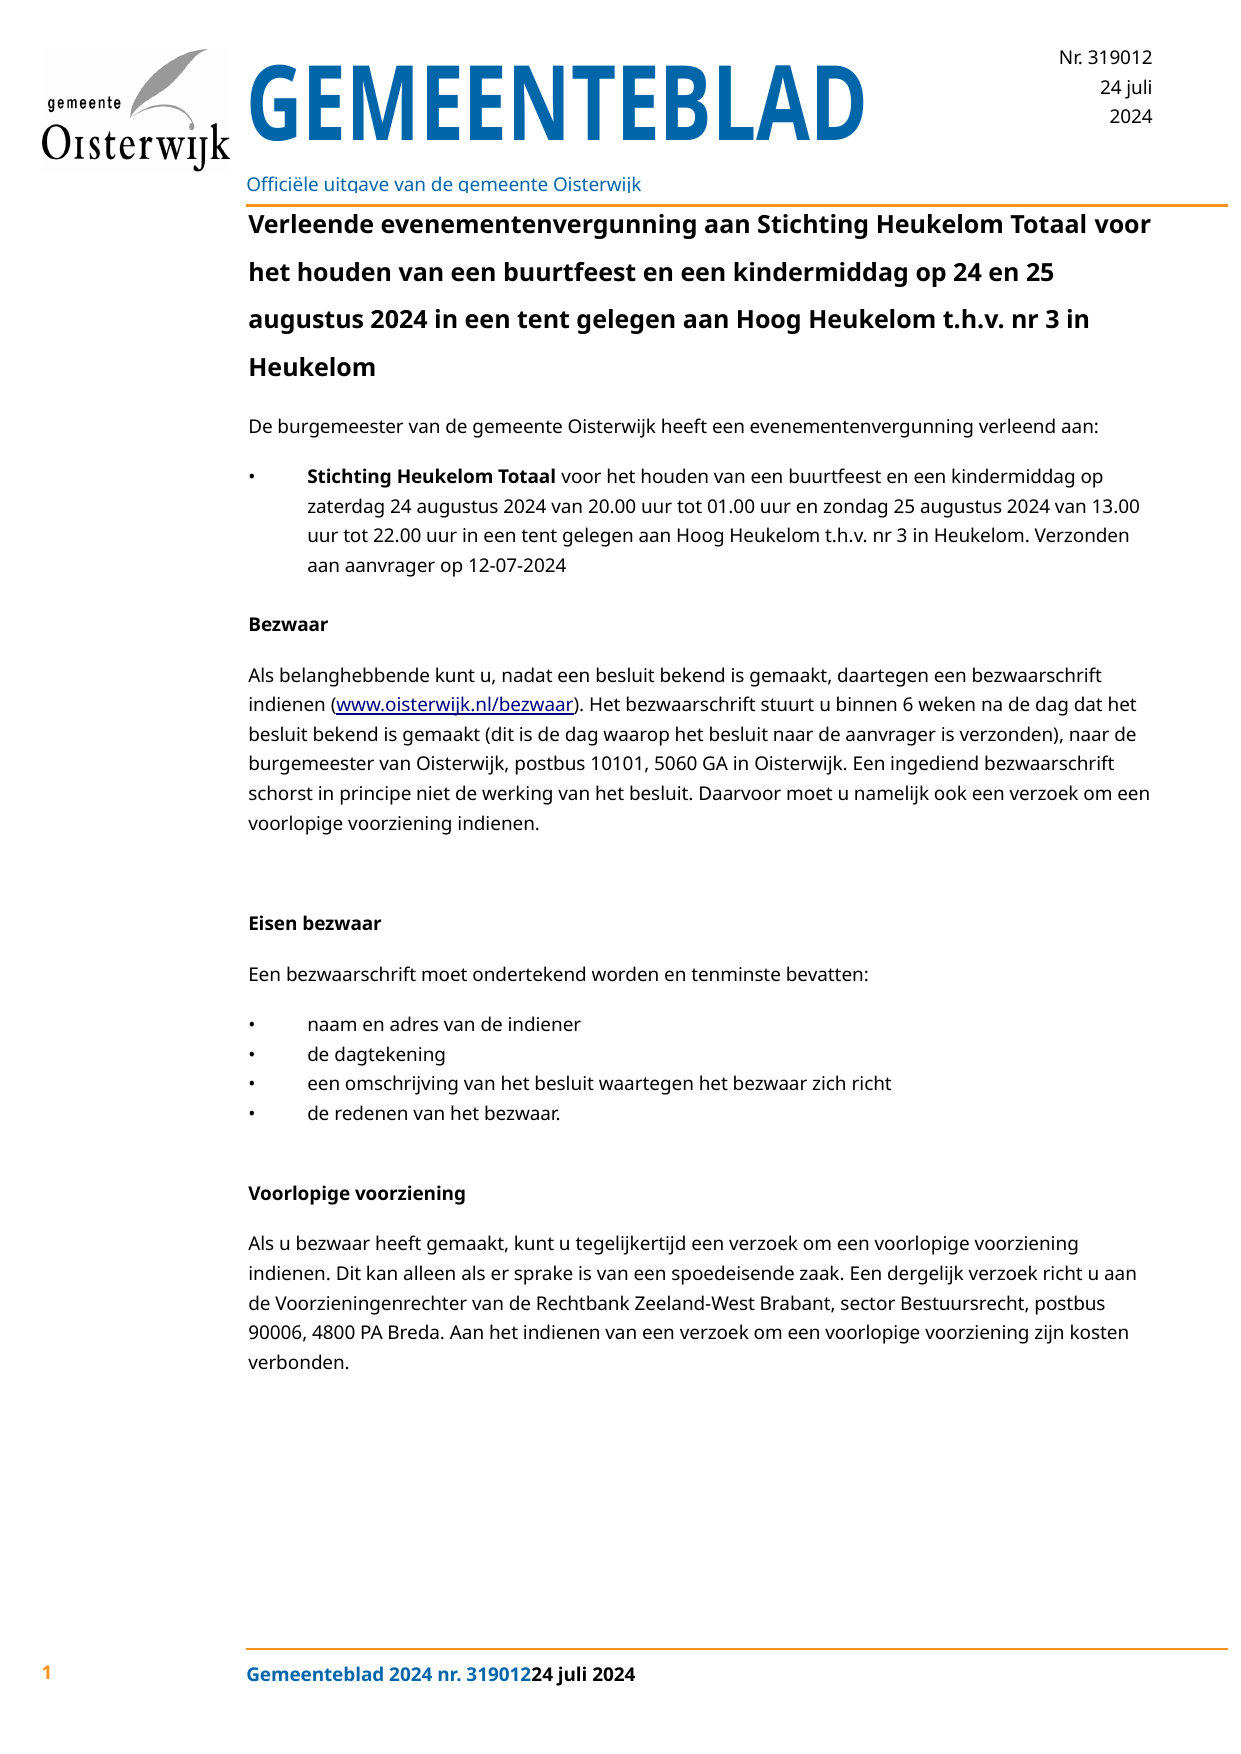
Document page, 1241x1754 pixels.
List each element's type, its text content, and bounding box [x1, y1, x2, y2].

text Verleende evenementenvergunning aan Stichting Heukelom Totaal voor het houden van een buurtfeest en een kindermiddag op 24 en 25 augustus 2024 in een tent gelegen aan Hoog Heukelom t.h.v. nr 3 in Heukelom [248, 207, 1152, 384]
list de redenen van het bezwaar. [248, 1100, 1152, 1126]
list naam en adres van de indiener [248, 1011, 1152, 1037]
text Als u bezwaar heeft gemaakt, kunt u tegelijkertijd een verzoek om een voorlopige voorziening indienen. Dit kan alleen als er sprake is van een spoedeisende zaak. Een dergelijk verzoek richt u aan de Voorzieningenrechter van de Rechtbank Zeeland-West Brabant, sector Bestuursrecht, postbus 90006, 4800 PA Breda. Aan het indienen van een verzoek om een voorlopige voorziening zijn kosten verbonden. [248, 1231, 1152, 1375]
list een omschrijving van het besluit waartegen het bezwaar zich richt [248, 1071, 1152, 1096]
list Stichting Heukelom Totaal voor het houden van een buurtfeest en een kindermiddag op zaterdag 24 augustus 2024 van 20.00 uur tot 01.00 uur en zondag 25 augustus 2024 van 13.00 uur tot 22.00 uur in een tent gelegen aan Hoog Heukelom t.h.v. nr 3 in Heukelom. Verzonden aan aanvrager op 12-07-2024 [248, 463, 1152, 578]
text Als belanghebbende kunt u, nadat een besluit bekend is gemaakt, daartegen een bezwaarschrift indienen (www.oisterwijk.nl/bezwaar). Het bezwaarschrift stuurt u binnen 6 weken na de dag dat het besluit bekend is gemaakt (dit is de dag waarop het besluit naar de aanvrager is verzonden), naar de burgemeester van Oisterwijk, postbus 10101, 5060 GA in Oisterwijk. Een ingediend bezwaarschrift schorst in principe niet de werking van het besluit. Daarvoor moet u namelijk ook een verzoek om een voorlopige voorziening indienen. [248, 662, 1152, 836]
text Eisen bezwaar [248, 911, 1152, 936]
picture [41, 47, 231, 172]
text Een bezwaarschrift moet ondertekend worden en tenminste bevatten: [248, 961, 1152, 987]
list de dagtekening [248, 1041, 1152, 1067]
text Bezwaar [248, 611, 1152, 637]
text Voorlopige voorziening [248, 1180, 1152, 1206]
text De burgemeester van de gemeente Oisterwijk heeft een evenementenvergunning verleend aan: [248, 413, 1152, 439]
